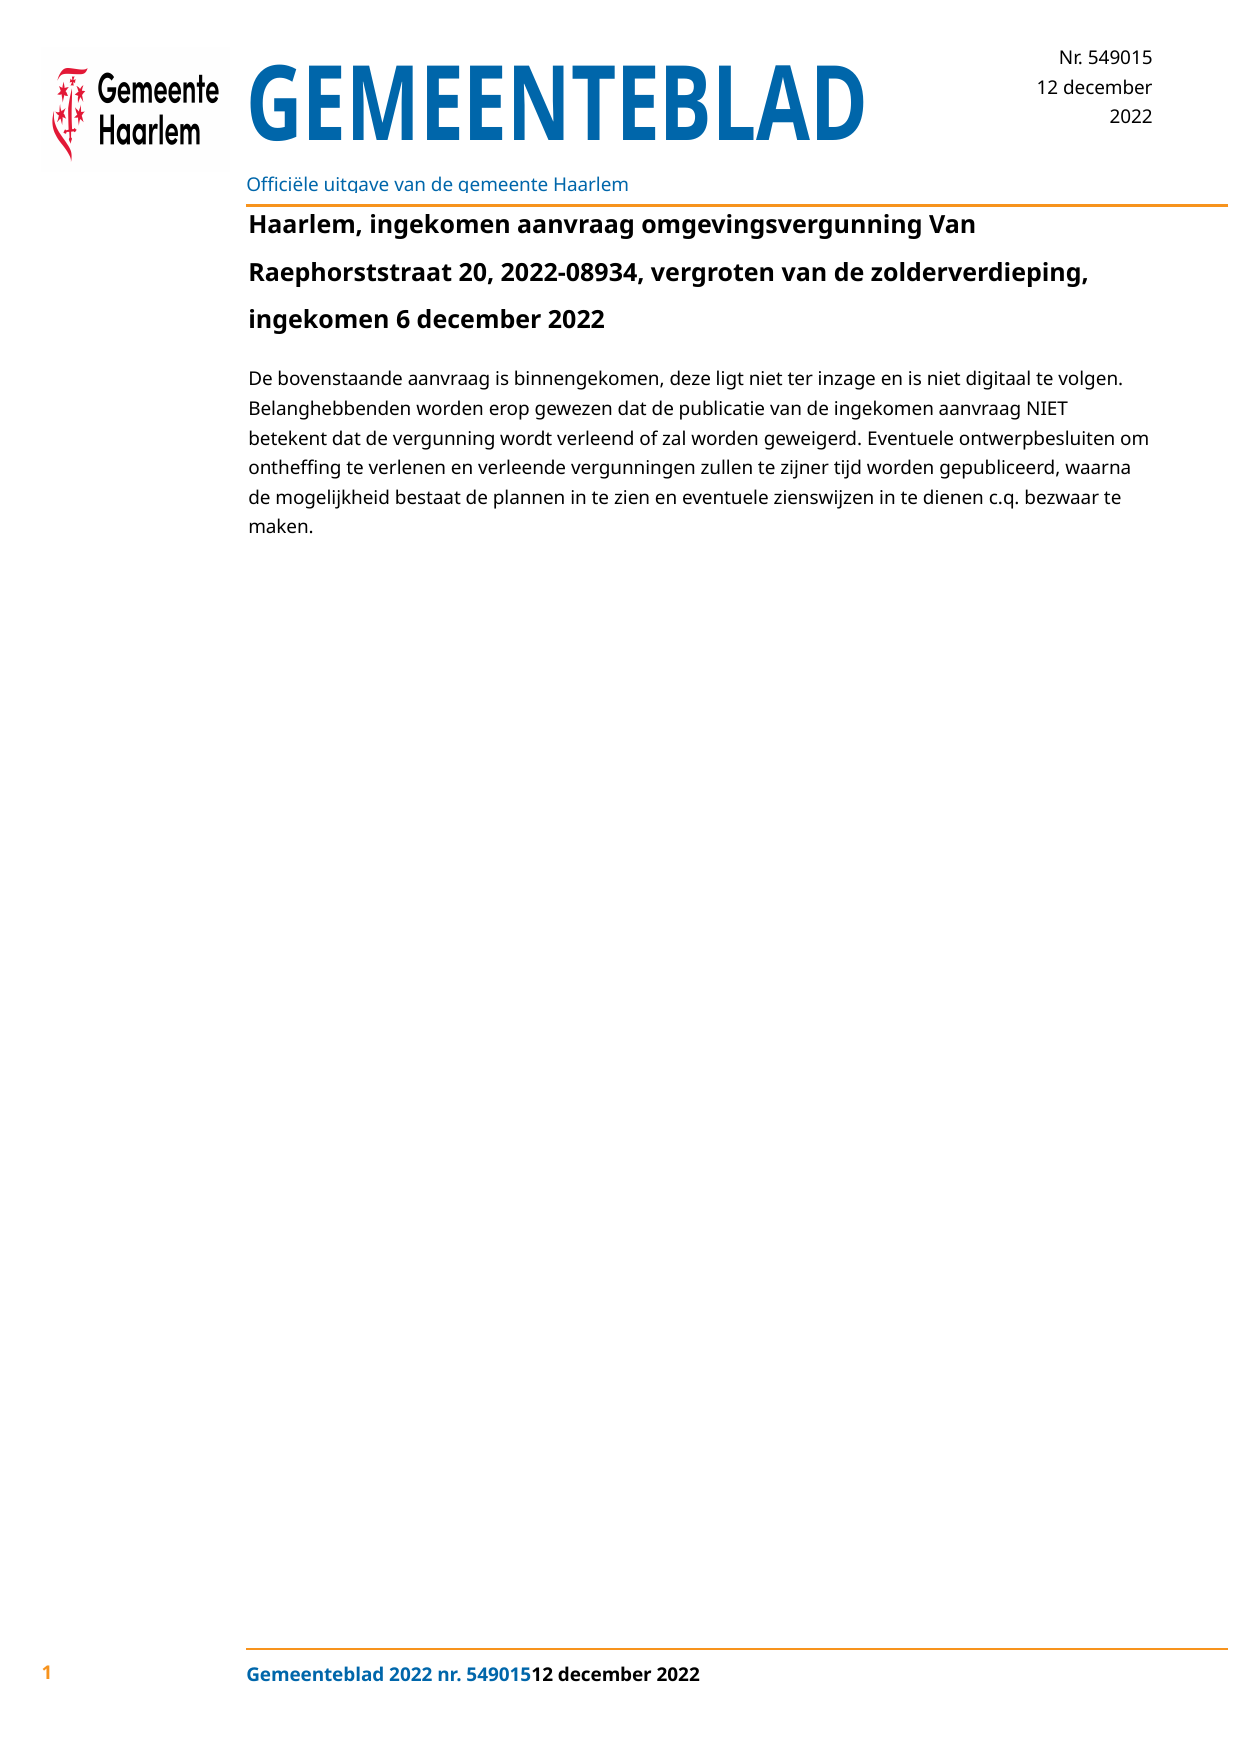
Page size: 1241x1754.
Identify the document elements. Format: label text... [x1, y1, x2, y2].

picture [41, 47, 231, 172]
text De bovenstaande aanvraag is binnengekomen, deze ligt niet ter inzage en is niet digitaal te volgen. Belanghebbenden worden erop gewezen dat de publicatie van de ingekomen aanvraag NIET betekent dat de vergunning wordt verleend of zal worden geweigerd. Eventuele ontwerpbesluiten om ontheffing te verlenen en verleende vergunningen zullen te zijner tijd worden gepubliceerd, waarna de mogelijkheid bestaat de plannen in te zien en eventuele zienswijzen in te dienen c.q. bezwaar te maken. [248, 366, 1152, 539]
text Haarlem, ingekomen aanvraag omgevingsvergunning Van Raephorststraat 20, 2022-08934, vergroten van de zolderverdieping, ingekomen 6 december 2022 [248, 207, 1152, 336]
